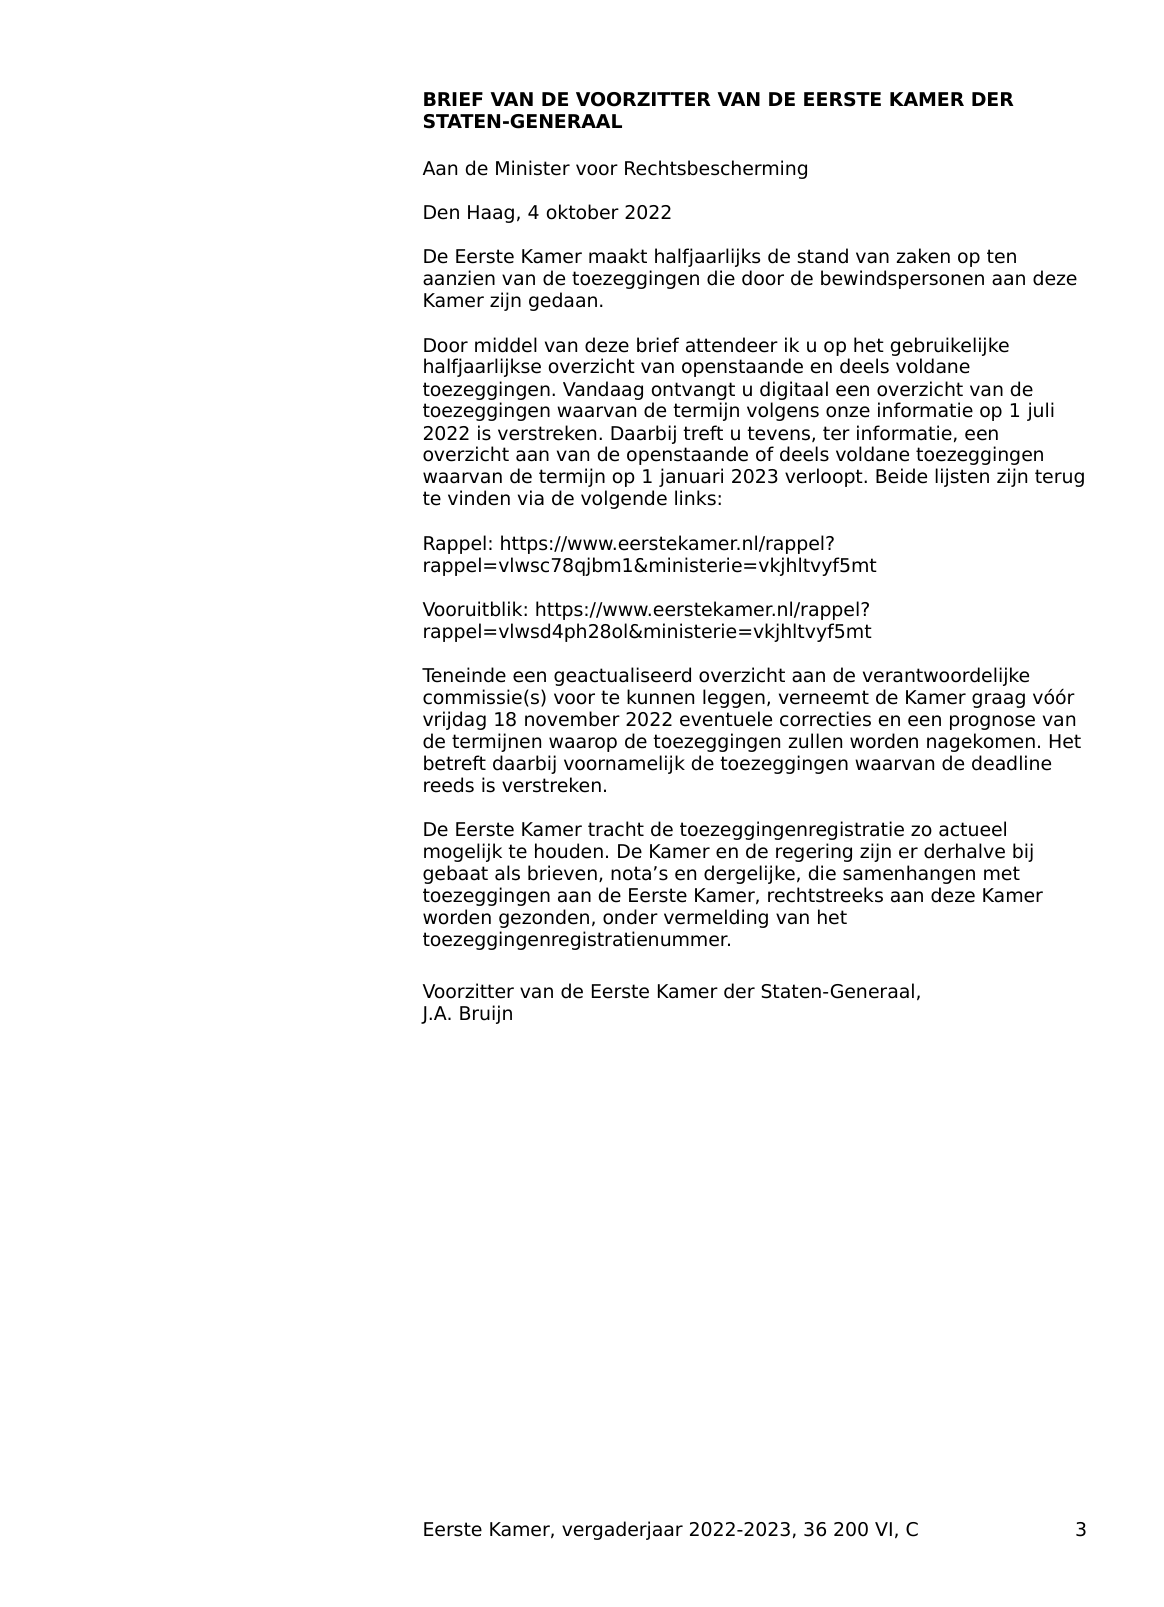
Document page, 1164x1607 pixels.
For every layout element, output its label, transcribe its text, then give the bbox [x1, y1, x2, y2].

text De Eerste Kamer tracht de toezeggingenregistratie zo actueel mogelijk te houden. De Kamer en de regering zijn er derhalve bij gebaat als brieven, nota’s en dergelijke, die samenhangen met toezeggingen aan de Eerste Kamer, rechtstreeks aan deze Kamer worden gezonden, onder vermelding van het toezeggingenregistratienummer. [422, 819, 1087, 951]
text Aan de Minister voor Rechtsbescherming [422, 158, 1087, 180]
text Door middel van deze brief attendeer ik u op het gebruikelijke halfjaarlijkse overzicht van openstaande en deels voldane toezeggingen. Vandaag ontvangt u digitaal een overzicht van de toezeggingen waarvan de termijn volgens onze informatie op 1 juli 2022 is verstreken. Daarbij treft u tevens, ter informatie, een overzicht aan van de openstaande of deels voldane toezeggingen waarvan de termijn op 1 januari 2023 verloopt. Beide lijsten zijn terug te vinden via de volgende links: [422, 334, 1087, 510]
text Den Haag, 4 oktober 2022 [422, 202, 1087, 224]
subtitle BRIEF VAN DE VOORZITTER VAN DE EERSTE KAMER DER STATEN-GENERAAL [422, 89, 1087, 133]
text De Eerste Kamer maakt halfjaarlijks de stand van zaken op ten aanzien van de toezeggingen die door de bewindspersonen aan deze Kamer zijn gedaan. [422, 246, 1087, 312]
text Teneinde een geactualiseerd overzicht aan de verantwoordelijke commissie(s) voor te kunnen leggen, verneemt de Kamer graag vóór vrijdag 18 november 2022 eventuele correcties en een prognose van de termijnen waarop de toezeggingen zullen worden nagekomen. Het betreft daarbij voornamelijk de toezeggingen waarvan de deadline reeds is verstreken. [422, 665, 1087, 797]
text Voorzitter van de Eerste Kamer der Staten-Generaal, J.A. Bruijn [422, 981, 1087, 1025]
text Rappel: https://www.eerstekamer.nl/rappel?rappel=vlwsc78qjbm1&ministerie=vkjhltvyf5mt [422, 532, 1087, 576]
text Vooruitblik: https://www.eerstekamer.nl/rappel?rappel=vlwsd4ph28ol&ministerie=vkjhltvyf5mt [422, 599, 1087, 643]
